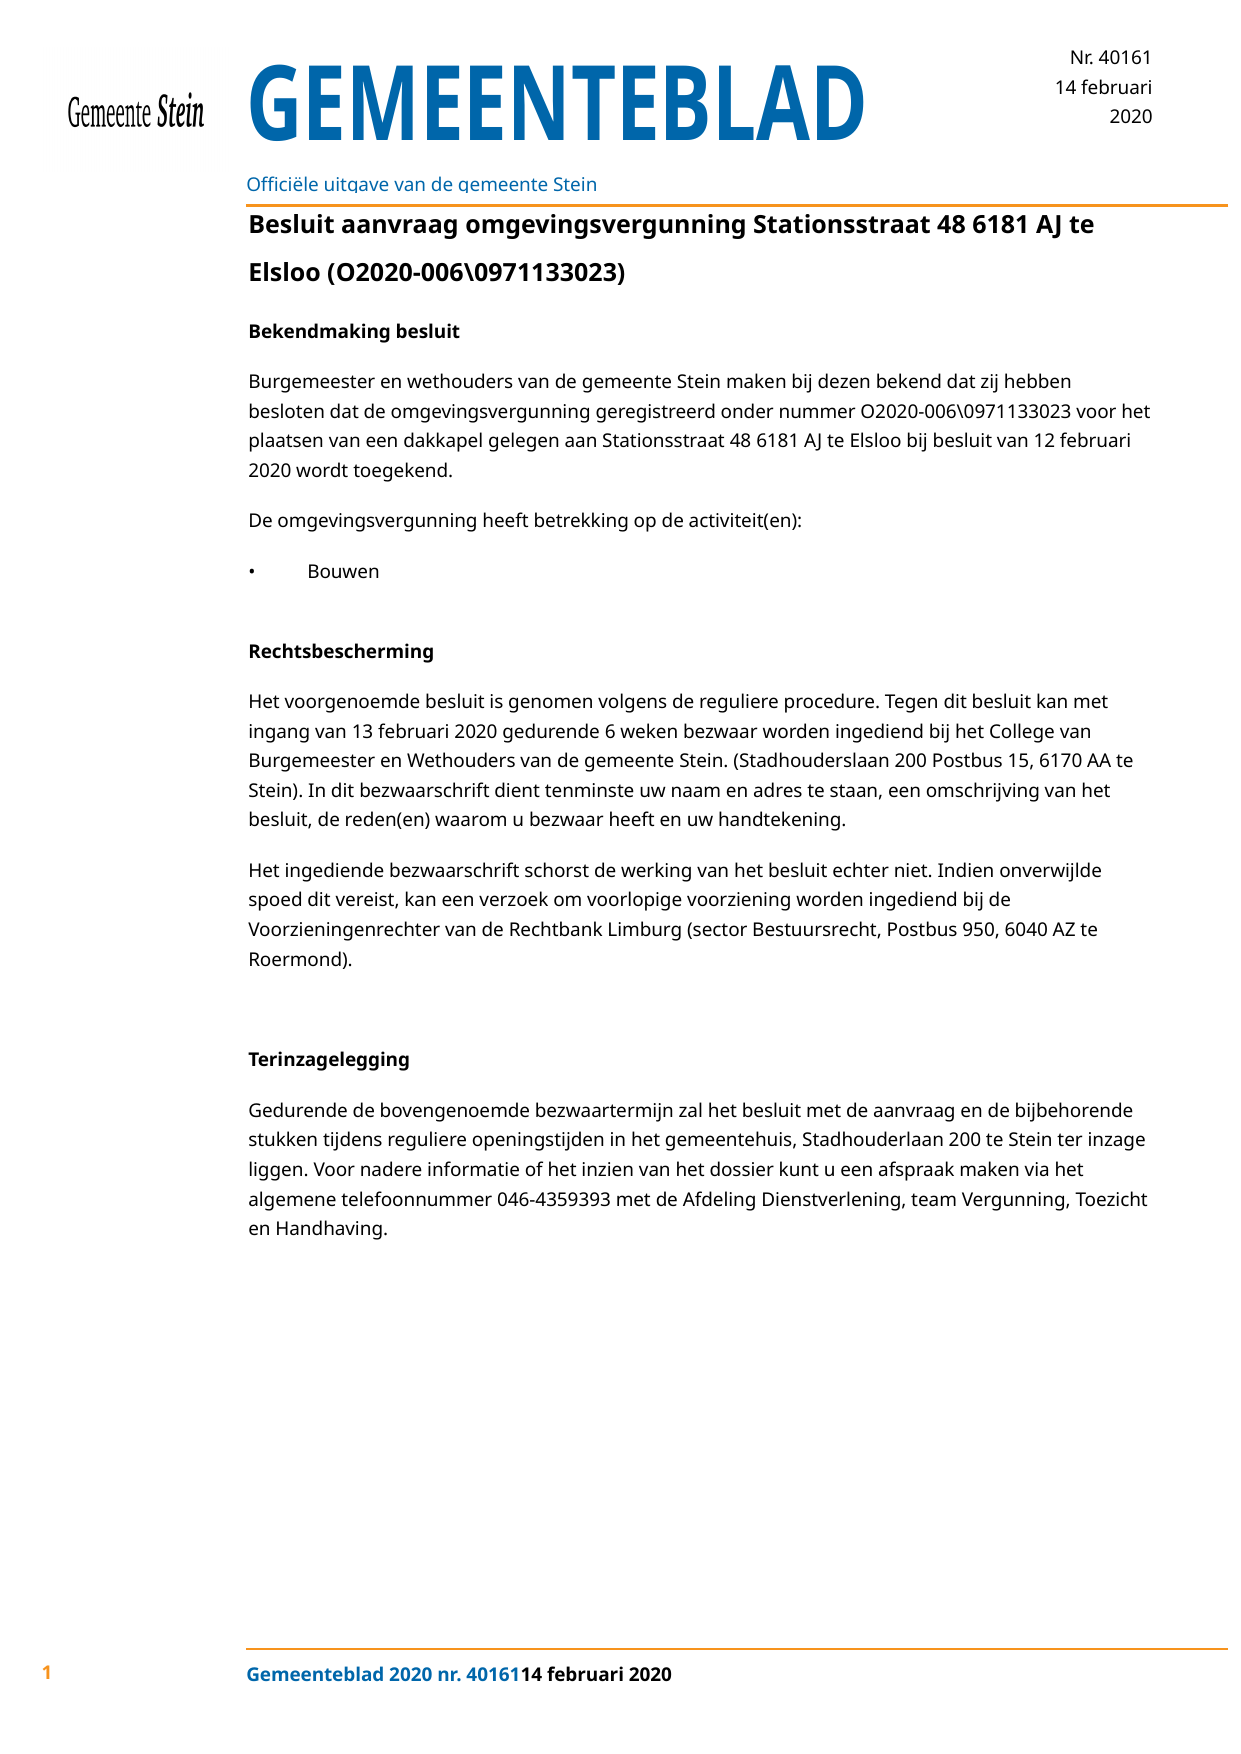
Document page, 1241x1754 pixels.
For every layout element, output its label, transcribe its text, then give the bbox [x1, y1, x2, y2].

text Het ingediende bezwaarschrift schorst de werking van het besluit echter niet. Indien onverwijlde spoed dit vereist, kan een verzoek om voorlopige voorziening worden ingediend bij de Voorzieningenrechter van de Rechtbank Limburg (sector Bestuursrecht, Postbus 950, 6040 AZ te Roermond). [248, 857, 1152, 972]
text De omgevingsvergunning heeft betrekking op de activiteit(en): [248, 507, 1152, 533]
text Bekendmaking besluit [248, 318, 1152, 344]
text Burgemeester en wethouders van de gemeente Stein maken bij dezen bekend dat zij hebben besloten dat de omgevingsvergunning geregistreerd onder nummer O2020-006\0971133023 voor het plaatsen van een dakkapel gelegen aan Stationsstraat 48 6181 AJ te Elsloo bij besluit van 12 februari 2020 wordt toegekend. [248, 368, 1152, 483]
text Terinzagelegging [248, 1047, 1152, 1072]
picture [41, 47, 231, 172]
list Bouwen [248, 558, 1152, 584]
text Rechtsbescherming [248, 638, 1152, 664]
text Besluit aanvraag omgevingsvergunning Stationsstraat 48 6181 AJ te Elsloo (O2020-006\0971133023) [248, 207, 1152, 288]
text Gedurende de bovengenoemde bezwaartermijn zal het besluit met de aanvraag en de bijbehorende stukken tijdens reguliere openingstijden in het gemeentehuis, Stadhouderlaan 200 te Stein ter inzage liggen. Voor nadere informatie of het inzien van het dossier kunt u een afspraak maken via het algemene telefoonnummer 046-4359393 met de Afdeling Dienstverlening, team Vergunning, Toezicht en Handhaving. [248, 1097, 1152, 1241]
text Het voorgenoemde besluit is genomen volgens de reguliere procedure. Tegen dit besluit kan met ingang van 13 februari 2020 gedurende 6 weken bezwaar worden ingediend bij het College van Burgemeester en Wethouders van de gemeente Stein. (Stadhouderslaan 200 Postbus 15, 6170 AA te Stein). In dit bezwaarschrift dient tenminste uw naam en adres te staan, een omschrijving van het besluit, de reden(en) waarom u bezwaar heeft en uw handtekening. [248, 688, 1152, 832]
